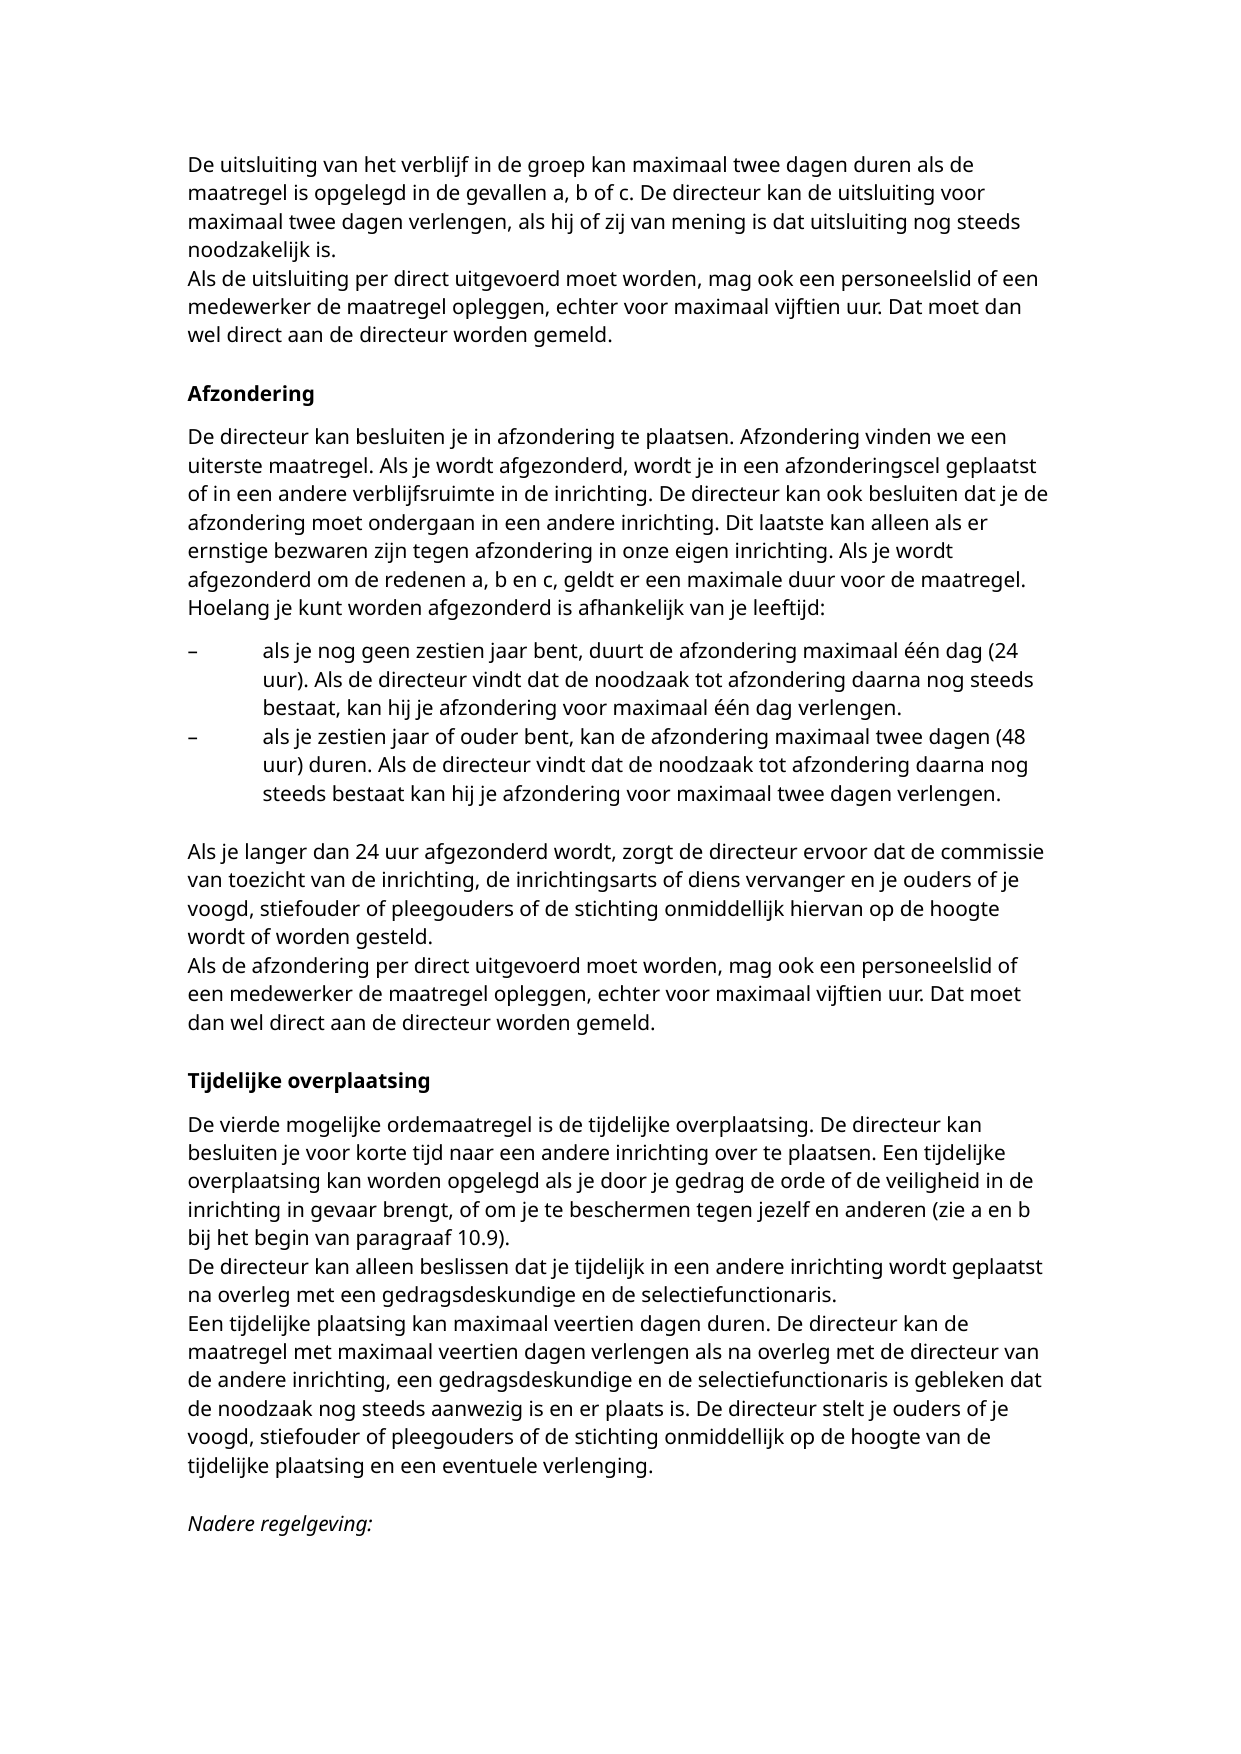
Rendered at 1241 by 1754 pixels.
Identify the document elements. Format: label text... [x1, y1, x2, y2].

text Als je langer dan 24 uur afgezonderd wordt, zorgt de directeur ervoor dat de commissie van toezicht van de inrichting, de inrichtingsarts of diens vervanger en je ouders of je voogd, stiefouder of pleegouders of de stichting onmiddellijk hiervan op de hoogte wordt of worden gesteld. [187, 837, 1053, 951]
text Afzondering [187, 379, 1053, 407]
text Tijdelijke overplaatsing [187, 1066, 1053, 1095]
text De vierde mogelijke ordemaatregel is de tijdelijke overplaatsing. De directeur kan besluiten je voor korte tijd naar een andere inrichting over te plaatsen. Een tijdelijke overplaatsing kan worden opgelegd als je door je gedrag de orde of de veiligheid in de inrichting in gevaar brengt, of om je te beschermen tegen jezelf en anderen (zie a en b bij het begin van paragraaf 10.9). [187, 1110, 1053, 1252]
text Als de uitsluiting per direct uitgevoerd moet worden, mag ook een personeelslid of een medewerker de maatregel opleggen, echter voor maximaal vijftien uur. Dat moet dan wel direct aan de directeur worden gemeld. [187, 264, 1053, 349]
text Als de afzondering per direct uitgevoerd moet worden, mag ook een personeelslid of een medewerker de maatregel opleggen, echter voor maximaal vijftien uur. Dat moet dan wel direct aan de directeur worden gemeld. [187, 951, 1053, 1036]
text De directeur kan besluiten je in afzondering te plaatsen. Afzondering vinden we een uiterste maatregel. Als je wordt afgezonderd, wordt je in een afzonderingscel geplaatst of in een andere verblijfsruimte in de inrichting. De directeur kan ook besluiten dat je de afzondering moet ondergaan in een andere inrichting. Dit laatste kan alleen als er ernstige bezwaren zijn tegen afzondering in onze eigen inrichting. Als je wordt afgezonderd om de redenen a, b en c, geldt er een maximale duur voor de maatregel. [187, 422, 1053, 593]
text Nadere regelgeving: [187, 1509, 1053, 1538]
text Een tijdelijke plaatsing kan maximaal veertien dagen duren. De directeur kan de maatregel met maximaal veertien dagen verlengen als na overleg met de directeur van de andere inrichting, een gedragsdeskundige en de selectiefunctionaris is gebleken dat de noodzaak nog steeds aanwezig is en er plaats is. De directeur stelt je ouders of je voogd, stiefouder of pleegouders of de stichting onmiddellijk op de hoogte van de tijdelijke plaatsing en een eventuele verlenging. [187, 1309, 1053, 1479]
text De directeur kan alleen beslissen dat je tijdelijk in een andere inrichting wordt geplaatst na overleg met een gedragsdeskundige en de selectiefunctionaris. [187, 1252, 1053, 1309]
text Hoelang je kunt worden afgezonderd is afhankelijk van je leeftijd: [187, 593, 1053, 622]
text De uitsluiting van het verblijf in de groep kan maximaal twee dagen duren als de maatregel is opgelegd in de gevallen a, b of c. De directeur kan de uitsluiting voor maximaal twee dagen verlengen, als hij of zij van mening is dat uitsluiting nog steeds noodzakelijk is. [187, 150, 1053, 264]
list als je zestien jaar of ouder bent, kan de afzondering maximaal twee dagen (48 uur) duren. Als de directeur vindt dat de noodzaak tot afzondering daarna nog steeds bestaat kan hij je afzondering voor maximaal twee dagen verlengen. [187, 722, 1053, 807]
list als je nog geen zestien jaar bent, duurt de afzondering maximaal één dag (24 uur). Als de directeur vindt dat de noodzaak tot afzondering daarna nog steeds bestaat, kan hij je afzondering voor maximaal één dag verlengen. [187, 637, 1053, 722]
